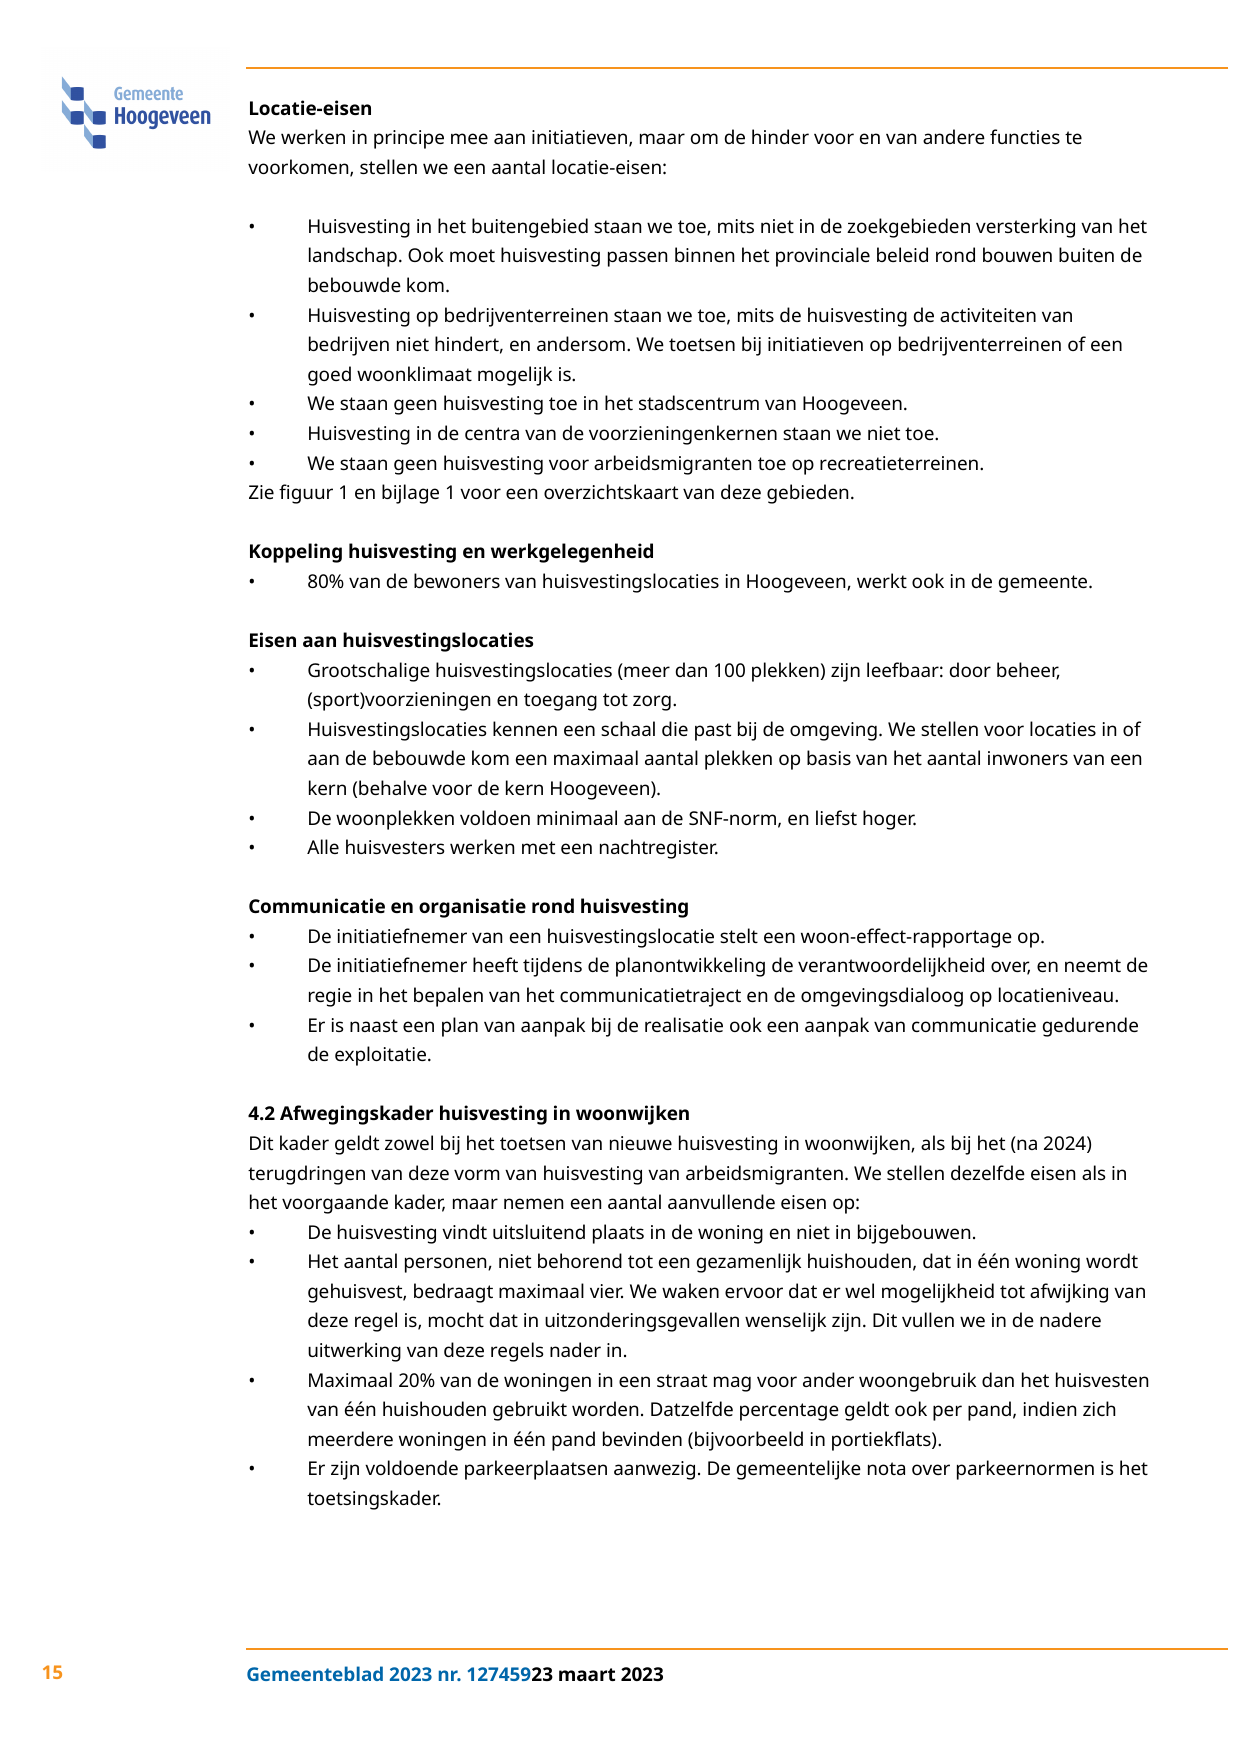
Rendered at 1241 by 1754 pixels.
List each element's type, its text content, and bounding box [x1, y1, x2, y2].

list Grootschalige huisvestingslocaties (meer dan 100 plekken) zijn leefbaar: door beheer, (sport)voorzieningen en toegang tot zorg. [248, 657, 1152, 712]
list Huisvesting in de centra van de voorzieningenkernen staan we niet toe. [248, 420, 1152, 446]
list De woonplekken voldoen minimaal aan de SNF-norm, en liefst hoger. [248, 805, 1152, 831]
picture [41, 47, 231, 172]
list Er zijn voldoende parkeerplaatsen aanwezig. De gemeentelijke nota over parkeernormen is het toetsingskader. [248, 1456, 1152, 1511]
list Er is naast een plan van aanpak bij de realisatie ook een aanpak van communicatie gedurende de exploitatie. [248, 1012, 1152, 1067]
list We staan geen huisvesting voor arbeidsmigranten toe op recreatieterreinen. [248, 450, 1152, 476]
text Zie figuur 1 en bijlage 1 voor een overzichtskaart van deze gebieden. [248, 479, 1152, 505]
list 80% van de bewoners van huisvestingslocaties in Hoogeveen, werkt ook in de gemeente. [248, 568, 1152, 594]
text Eisen aan huisvestingslocaties [248, 627, 1152, 653]
text Koppeling huisvesting en werkgelegenheid [248, 538, 1152, 564]
list De initiatiefnemer van een huisvestingslocatie stelt een woon-effect-rapportage op. [248, 923, 1152, 949]
list Alle huisvesters werken met een nachtregister. [248, 834, 1152, 860]
text 4.2 Afwegingskader huisvesting in woonwijken [248, 1101, 1152, 1126]
list Maximaal 20% van de woningen in een straat mag voor ander woongebruik dan het huisvesten van één huishouden gebruikt worden. Datzelfde percentage geldt ook per pand, indien zich meerdere woningen in één pand bevinden (bijvoorbeeld in portiekflats). [248, 1367, 1152, 1452]
list We staan geen huisvesting toe in het stadscentrum van Hoogeveen. [248, 391, 1152, 416]
text Locatie-eisen [248, 95, 1152, 121]
list Het aantal personen, niet behorend tot een gezamenlijk huishouden, dat in één woning wordt gehuisvest, bedraagt maximaal vier. We waken ervoor dat er wel mogelijkheid tot afwijking van deze regel is, mocht dat in uitzonderingsgevallen wenselijk zijn. Dit vullen we in de nadere uitwerking van deze regels nader in. [248, 1248, 1152, 1363]
text Dit kader geldt zowel bij het toetsen van nieuwe huisvesting in woonwijken, als bij het (na 2024) terugdringen van deze vorm van huisvesting van arbeidsmigranten. We stellen dezelfde eisen als in het voorgaande kader, maar nemen een aantal aanvullende eisen op: [248, 1130, 1152, 1215]
list De huisvesting vindt uitsluitend plaats in de woning en niet in bijgebouwen. [248, 1219, 1152, 1245]
text Communicatie en organisatie rond huisvesting [248, 893, 1152, 919]
list Huisvesting in het buitengebied staan we toe, mits niet in de zoekgebieden versterking van het landschap. Ook moet huisvesting passen binnen het provinciale beleid rond bouwen buiten de bebouwde kom. [248, 213, 1152, 298]
text We werken in principe mee aan initiatieven, maar om de hinder voor en van andere functies te voorkomen, stellen we een aantal locatie-eisen: [248, 124, 1152, 180]
list De initiatiefnemer heeft tijdens de planontwikkeling de verantwoordelijkheid over, en neemt de regie in het bepalen van het communicatietraject en de omgevingsdialoog op locatieniveau. [248, 953, 1152, 1008]
list Huisvesting op bedrijventerreinen staan we toe, mits de huisvesting de activiteiten van bedrijven niet hindert, en andersom. We toetsen bij initiatieven op bedrijventerreinen of een goed woonklimaat mogelijk is. [248, 302, 1152, 387]
list Huisvestingslocaties kennen een schaal die past bij de omgeving. We stellen voor locaties in of aan de bebouwde kom een maximaal aantal plekken op basis van het aantal inwoners van een kern (behalve voor de kern Hoogeveen). [248, 716, 1152, 801]
